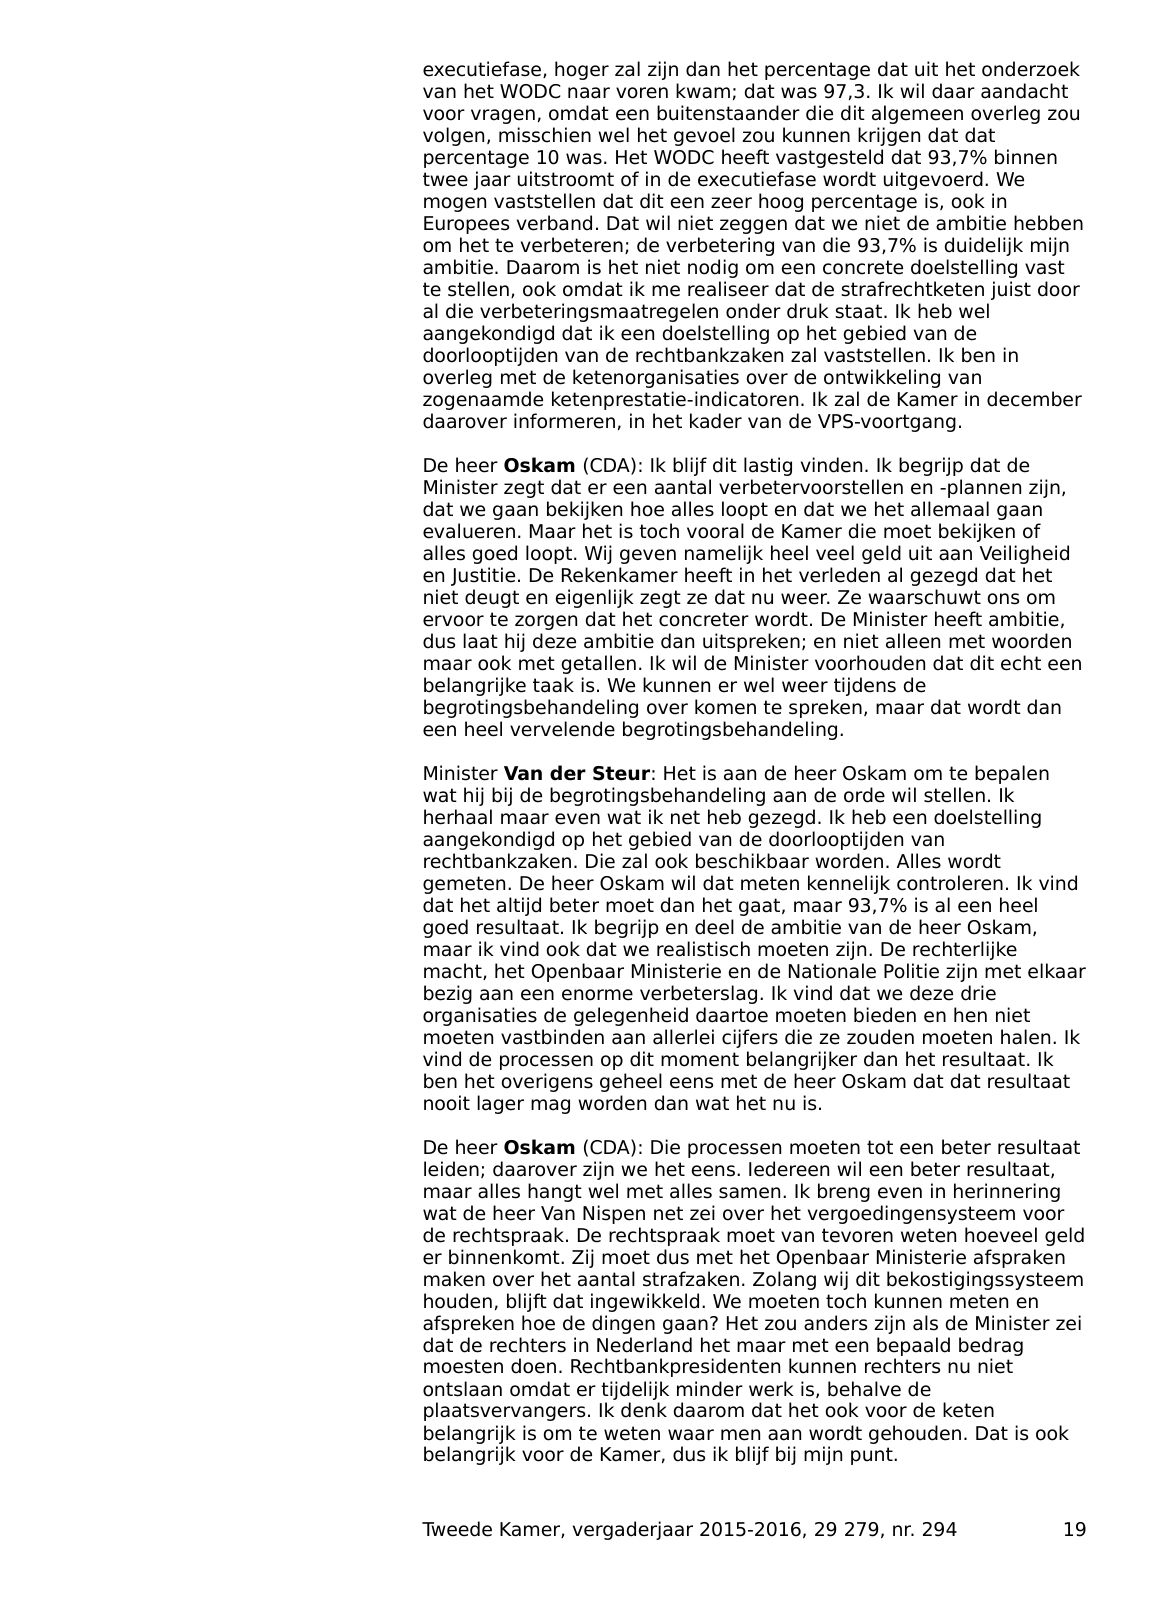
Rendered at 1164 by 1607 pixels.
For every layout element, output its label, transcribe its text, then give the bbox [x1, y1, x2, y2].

text De heer Oskam (CDA): Die processen moeten tot een beter resultaat leiden; daarover zijn we het eens. Iedereen wil een beter resultaat, maar alles hangt wel met alles samen. Ik breng even in herinnering wat de heer Van Nispen net zei over het vergoedingensysteem voor de rechtspraak. De rechtspraak moet van tevoren weten hoeveel geld er binnenkomt. Zij moet dus met het Openbaar Ministerie afspraken maken over het aantal strafzaken. Zolang wij dit bekostigingssysteem houden, blijft dat ingewikkeld. We moeten toch kunnen meten en afspreken hoe de dingen gaan? Het zou anders zijn als de Minister zei dat de rechters in Nederland het maar met een bepaald bedrag moesten doen. Rechtbankpresidenten kunnen rechters nu niet ontslaan omdat er tijdelijk minder werk is, behalve de plaatsvervangers. Ik denk daarom dat het ook voor de keten belangrijk is om te weten waar men aan wordt gehouden. Dat is ook belangrijk voor de Kamer, dus ik blijf bij mijn punt. [422, 1137, 1087, 1466]
text De heer Oskam (CDA): Ik blijf dit lastig vinden. Ik begrijp dat de Minister zegt dat er een aantal verbetervoorstellen en -plannen zijn, dat we gaan bekijken hoe alles loopt en dat we het allemaal gaan evalueren. Maar het is toch vooral de Kamer die moet bekijken of alles goed loopt. Wij geven namelijk heel veel geld uit aan Veiligheid en Justitie. De Rekenkamer heeft in het verleden al gezegd dat het niet deugt en eigenlijk zegt ze dat nu weer. Ze waarschuwt ons om ervoor te zorgen dat het concreter wordt. De Minister heeft ambitie, dus laat hij deze ambitie dan uitspreken; en niet alleen met woorden maar ook met getallen. Ik wil de Minister voorhouden dat dit echt een belangrijke taak is. We kunnen er wel weer tijdens de begrotingsbehandeling over komen te spreken, maar dat wordt dan een heel vervelende begrotingsbehandeling. [422, 455, 1087, 741]
text Minister Van der Steur: Het is aan de heer Oskam om te bepalen wat hij bij de begrotingsbehandeling aan de orde wil stellen. Ik herhaal maar even wat ik net heb gezegd. Ik heb een doelstelling aangekondigd op het gebied van de doorlooptijden van rechtbankzaken. Die zal ook beschikbaar worden. Alles wordt gemeten. De heer Oskam wil dat meten kennelijk controleren. Ik vind dat het altijd beter moet dan het gaat, maar 93,7% is al een heel goed resultaat. Ik begrijp en deel de ambitie van de heer Oskam, maar ik vind ook dat we realistisch moeten zijn. De rechterlijke macht, het Openbaar Ministerie en de Nationale Politie zijn met elkaar bezig aan een enorme verbeterslag. Ik vind dat we deze drie organisaties de gelegenheid daartoe moeten bieden en hen niet moeten vastbinden aan allerlei cijfers die ze zouden moeten halen. Ik vind de processen op dit moment belangrijker dan het resultaat. Ik ben het overigens geheel eens met de heer Oskam dat dat resultaat nooit lager mag worden dan wat het nu is. [422, 763, 1087, 1114]
text executiefase, hoger zal zijn dan het percentage dat uit het onderzoek van het WODC naar voren kwam; dat was 97,3. Ik wil daar aandacht voor vragen, omdat een buitenstaander die dit algemeen overleg zou volgen, misschien wel het gevoel zou kunnen krijgen dat dat percentage 10 was. Het WODC heeft vastgesteld dat 93,7% binnen twee jaar uitstroomt of in de executiefase wordt uitgevoerd. We mogen vaststellen dat dit een zeer hoog percentage is, ook in Europees verband. Dat wil niet zeggen dat we niet de ambitie hebben om het te verbeteren; de verbetering van die 93,7% is duidelijk mijn ambitie. Daarom is het niet nodig om een concrete doelstelling vast te stellen, ook omdat ik me realiseer dat de strafrechtketen juist door al die verbeteringsmaatregelen onder druk staat. Ik heb wel aangekondigd dat ik een doelstelling op het gebied van de doorlooptijden van de rechtbankzaken zal vaststellen. Ik ben in overleg met de ketenorganisaties over de ontwikkeling van zogenaamde ketenprestatie-indicatoren. Ik zal de Kamer in december daarover informeren, in het kader van de VPS-voortgang. [422, 59, 1087, 433]
